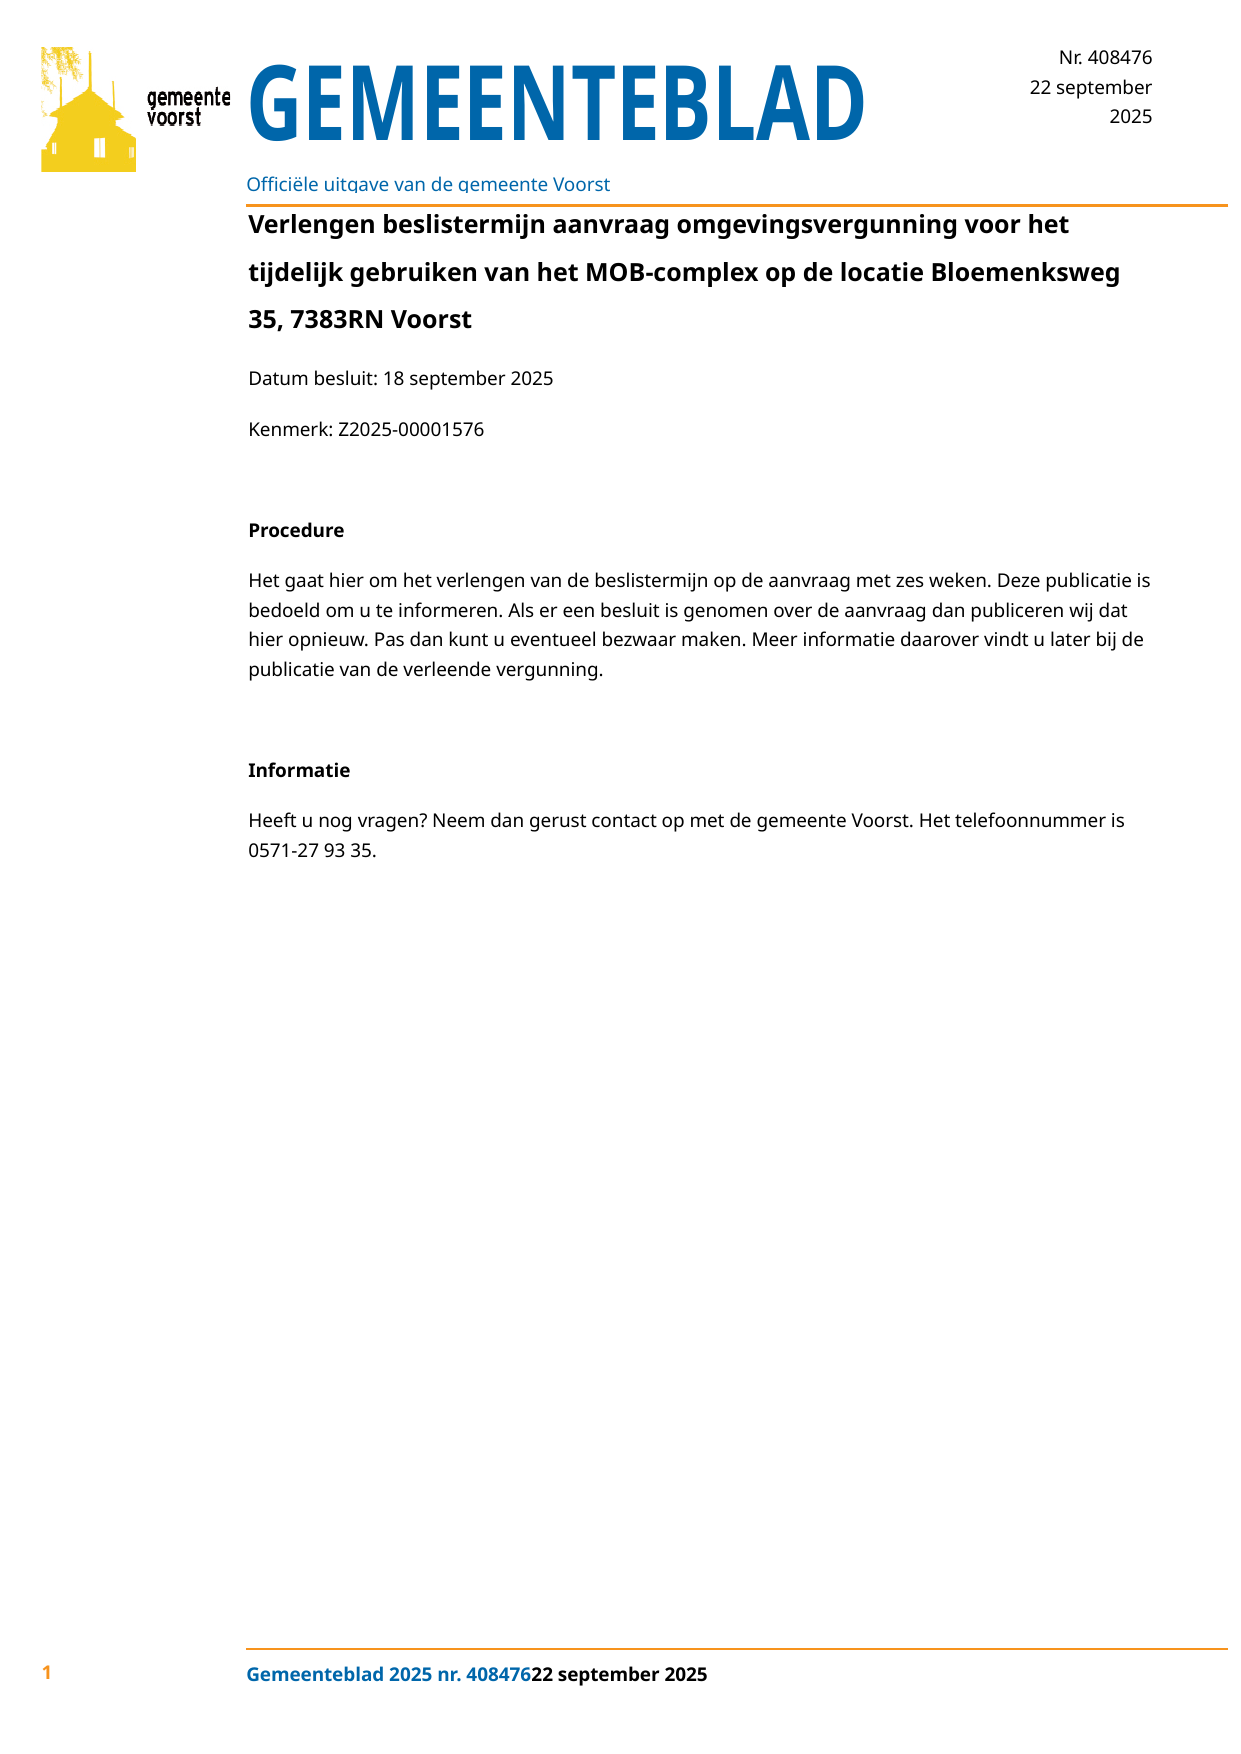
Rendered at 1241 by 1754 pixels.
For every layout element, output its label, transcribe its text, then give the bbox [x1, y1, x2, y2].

picture [41, 47, 231, 172]
text Verlengen beslistermijn aanvraag omgevingsvergunning voor het tijdelijk gebruiken van het MOB-complex op de locatie Bloemenksweg 35, 7383RN Voorst [248, 207, 1152, 336]
text Kenmerk: Z2025-00001576 [248, 416, 1152, 442]
text Informatie [248, 757, 1152, 782]
text Heeft u nog vragen? Neem dan gerust contact op met de gemeente Voorst. Het telefoonnummer is 0571-27 93 35. [248, 807, 1152, 862]
text Procedure [248, 517, 1152, 542]
text Datum besluit: 18 september 2025 [248, 366, 1152, 391]
text Het gaat hier om het verlengen van de beslistermijn op de aanvraag met zes weken. Deze publicatie is bedoeld om u te informeren. Als er een besluit is genomen over de aanvraag dan publiceren wij dat hier opnieuw. Pas dan kunt u eventueel bezwaar maken. Meer informatie daarover vindt u later bij de publicatie van de verleende vergunning. [248, 567, 1152, 682]
